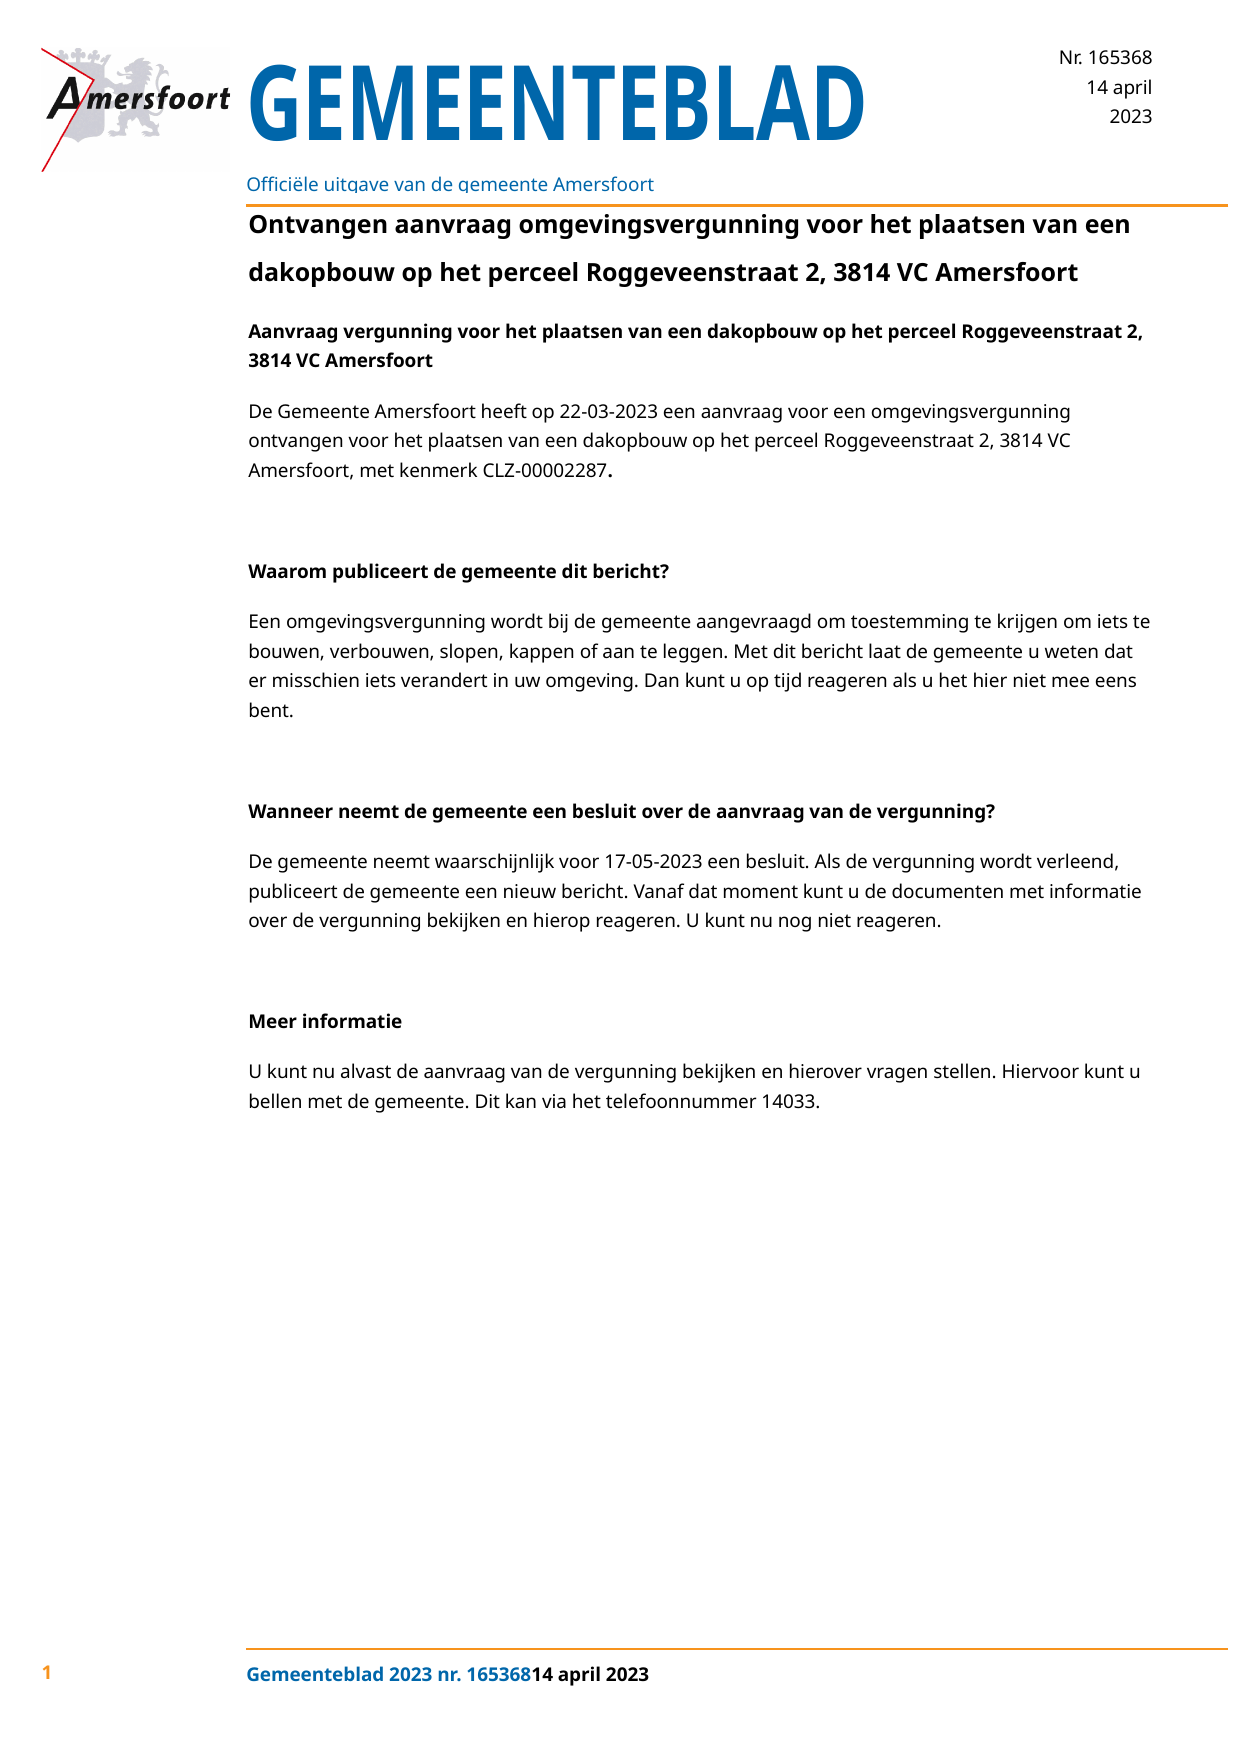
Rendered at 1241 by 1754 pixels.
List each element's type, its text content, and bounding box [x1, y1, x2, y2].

text Waarom publiceert de gemeente dit bericht? [248, 558, 1152, 584]
text De gemeente neemt waarschijnlijk voor 17-05-2023 een besluit. Als de vergunning wordt verleend, publiceert de gemeente een nieuw bericht. Vanaf dat moment kunt u de documenten met informatie over de vergunning bekijken en hierop reageren. U kunt nu nog niet reageren. [248, 848, 1152, 933]
text Wanneer neemt de gemeente een besluit over de aanvraag van de vergunning? [248, 798, 1152, 824]
text Ontvangen aanvraag omgevingsvergunning voor het plaatsen van een dakopbouw op het perceel Roggeveenstraat 2, 3814 VC Amersfoort [248, 207, 1152, 288]
text U kunt nu alvast de aanvraag van de vergunning bekijken en hierover vragen stellen. Hiervoor kunt u bellen met de gemeente. Dit kan via het telefoonnummer 14033. [248, 1059, 1152, 1114]
text De Gemeente Amersfoort heeft op 22-03-2023 een aanvraag voor een omgevingsvergunning ontvangen voor het plaatsen van een dakopbouw op het perceel Roggeveenstraat 2, 3814 VC Amersfoort, met kenmerk CLZ-00002287. [248, 398, 1152, 483]
text Aanvraag vergunning voor het plaatsen van een dakopbouw op het perceel Roggeveenstraat 2, 3814 VC Amersfoort [248, 318, 1152, 373]
picture [41, 47, 231, 172]
text Meer informatie [248, 1008, 1152, 1034]
text Een omgevingsvergunning wordt bij de gemeente aangevraagd om toestemming te krijgen om iets te bouwen, verbouwen, slopen, kappen of aan te leggen. Met dit bericht laat de gemeente u weten dat er misschien iets verandert in uw omgeving. Dan kunt u op tijd reageren als u het hier niet mee eens bent. [248, 608, 1152, 723]
